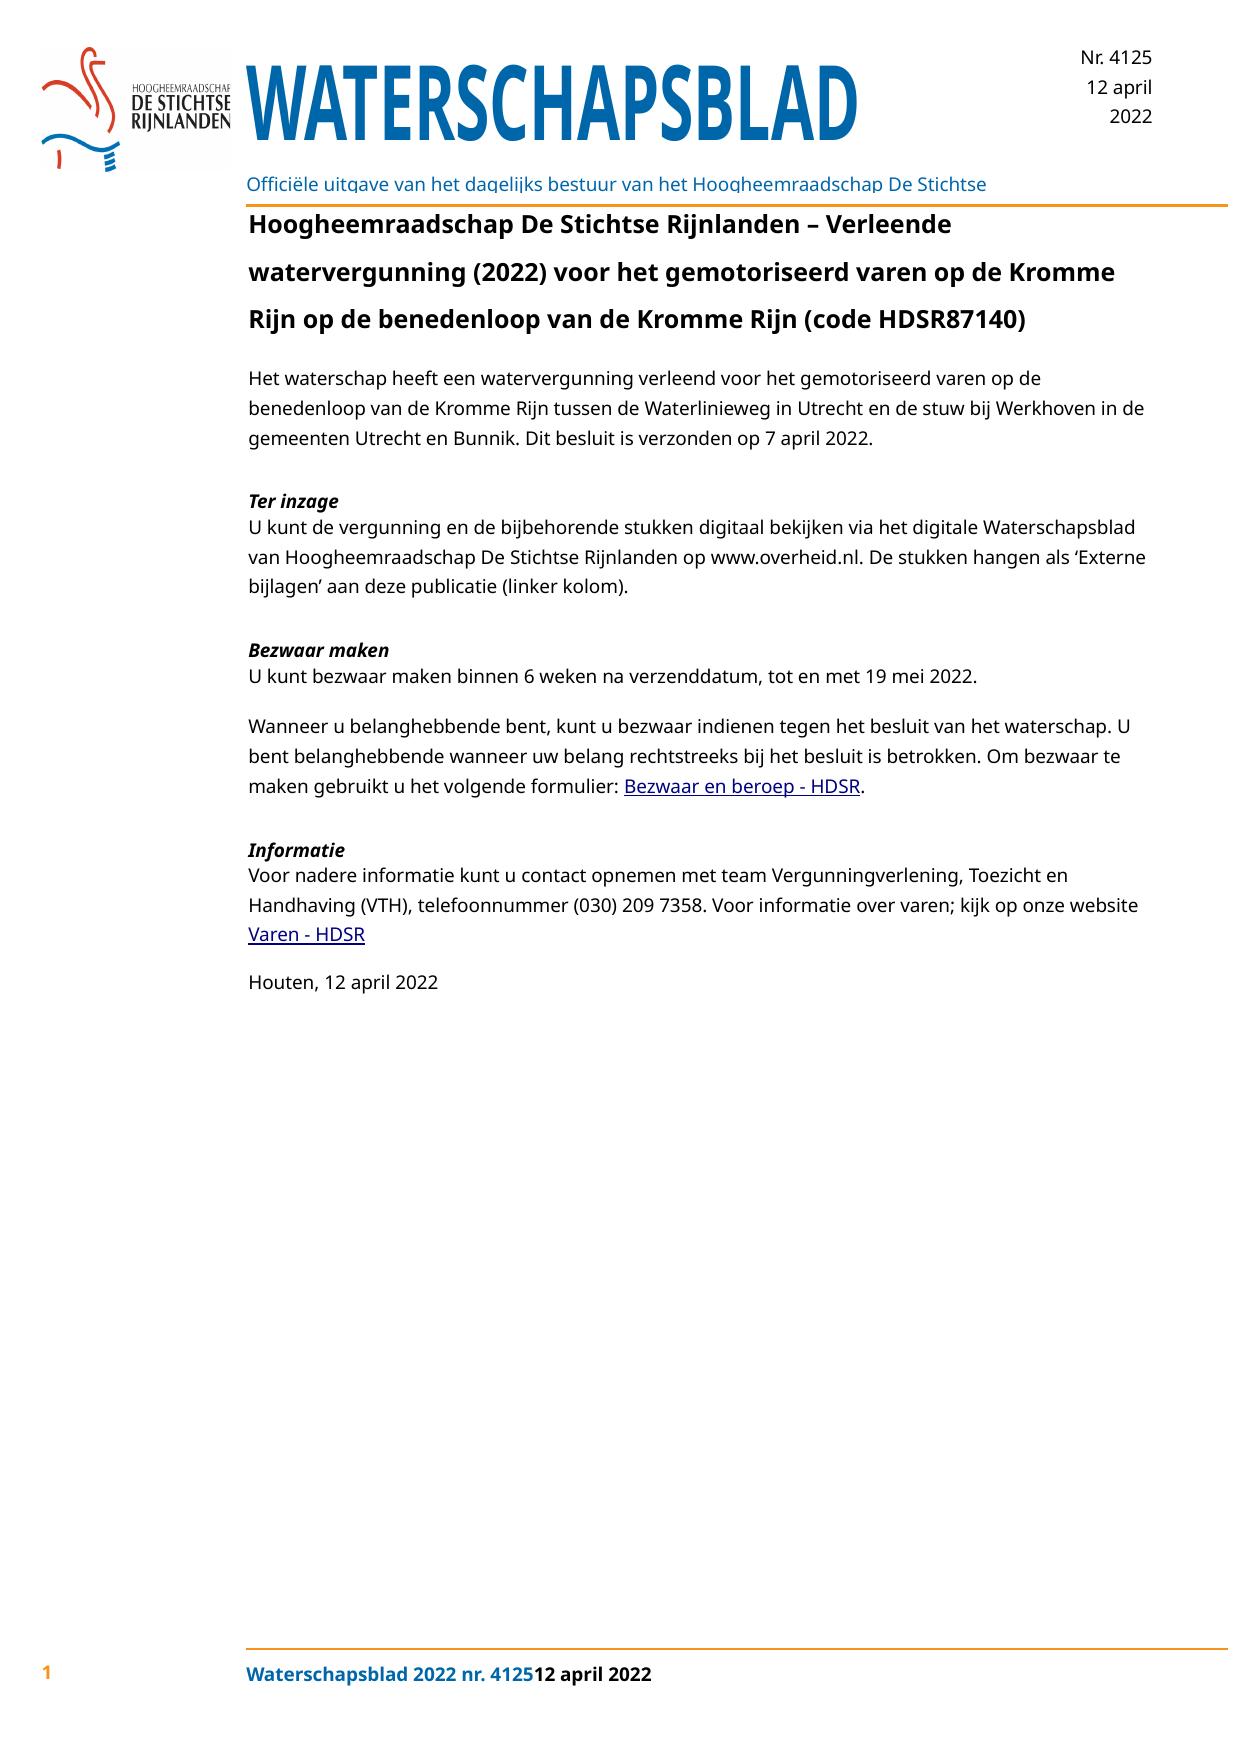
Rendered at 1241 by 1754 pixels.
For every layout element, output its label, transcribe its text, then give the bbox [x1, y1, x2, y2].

text U kunt bezwaar maken binnen 6 weken na verzenddatum, tot en met 19 mei 2022. [248, 663, 1152, 689]
text Ter inzage [248, 489, 1152, 514]
text U kunt de vergunning en de bijbehorende stukken digitaal bekijken via het digitale Waterschapsblad van Hoogheemraadschap De Stichtse Rijnlanden op www.overheid.nl. De stukken hangen als ‘Externe bijlagen’ aan deze publicatie (linker kolom). [248, 514, 1152, 599]
picture [41, 47, 231, 172]
text Wanneer u belanghebbende bent, kunt u bezwaar indienen tegen het besluit van het waterschap. U bent belanghebbende wanneer uw belang rechtstreeks bij het besluit is betrokken. Om bezwaar te maken gebruikt u het volgende formulier: Bezwaar en beroep - HDSR. [248, 714, 1152, 798]
text Het waterschap heeft een watervergunning verleend voor het gemotoriseerd varen op de benedenloop van de Kromme Rijn tussen de Waterlinieweg in Utrecht en de stuw bij Werkhoven in de gemeenten Utrecht en Bunnik. Dit besluit is verzonden op 7 april 2022. [248, 366, 1152, 450]
text Bezwaar maken [248, 637, 1152, 663]
text Voor nadere informatie kunt u contact opnemen met team Vergunningverlening, Toezicht en Handhaving (VTH), telefoonnummer (030) 209 7358. Voor informatie over varen; kijk op onze website Varen - HDSR [248, 862, 1152, 947]
text Hoogheemraadschap De Stichtse Rijnlanden – Verleende watervergunning (2022) voor het gemotoriseerd varen op de Kromme Rijn op de benedenloop van de Kromme Rijn (code HDSR87140) [248, 207, 1152, 336]
text Informatie [248, 837, 1152, 862]
text Houten, 12 april 2022 [248, 969, 1152, 995]
